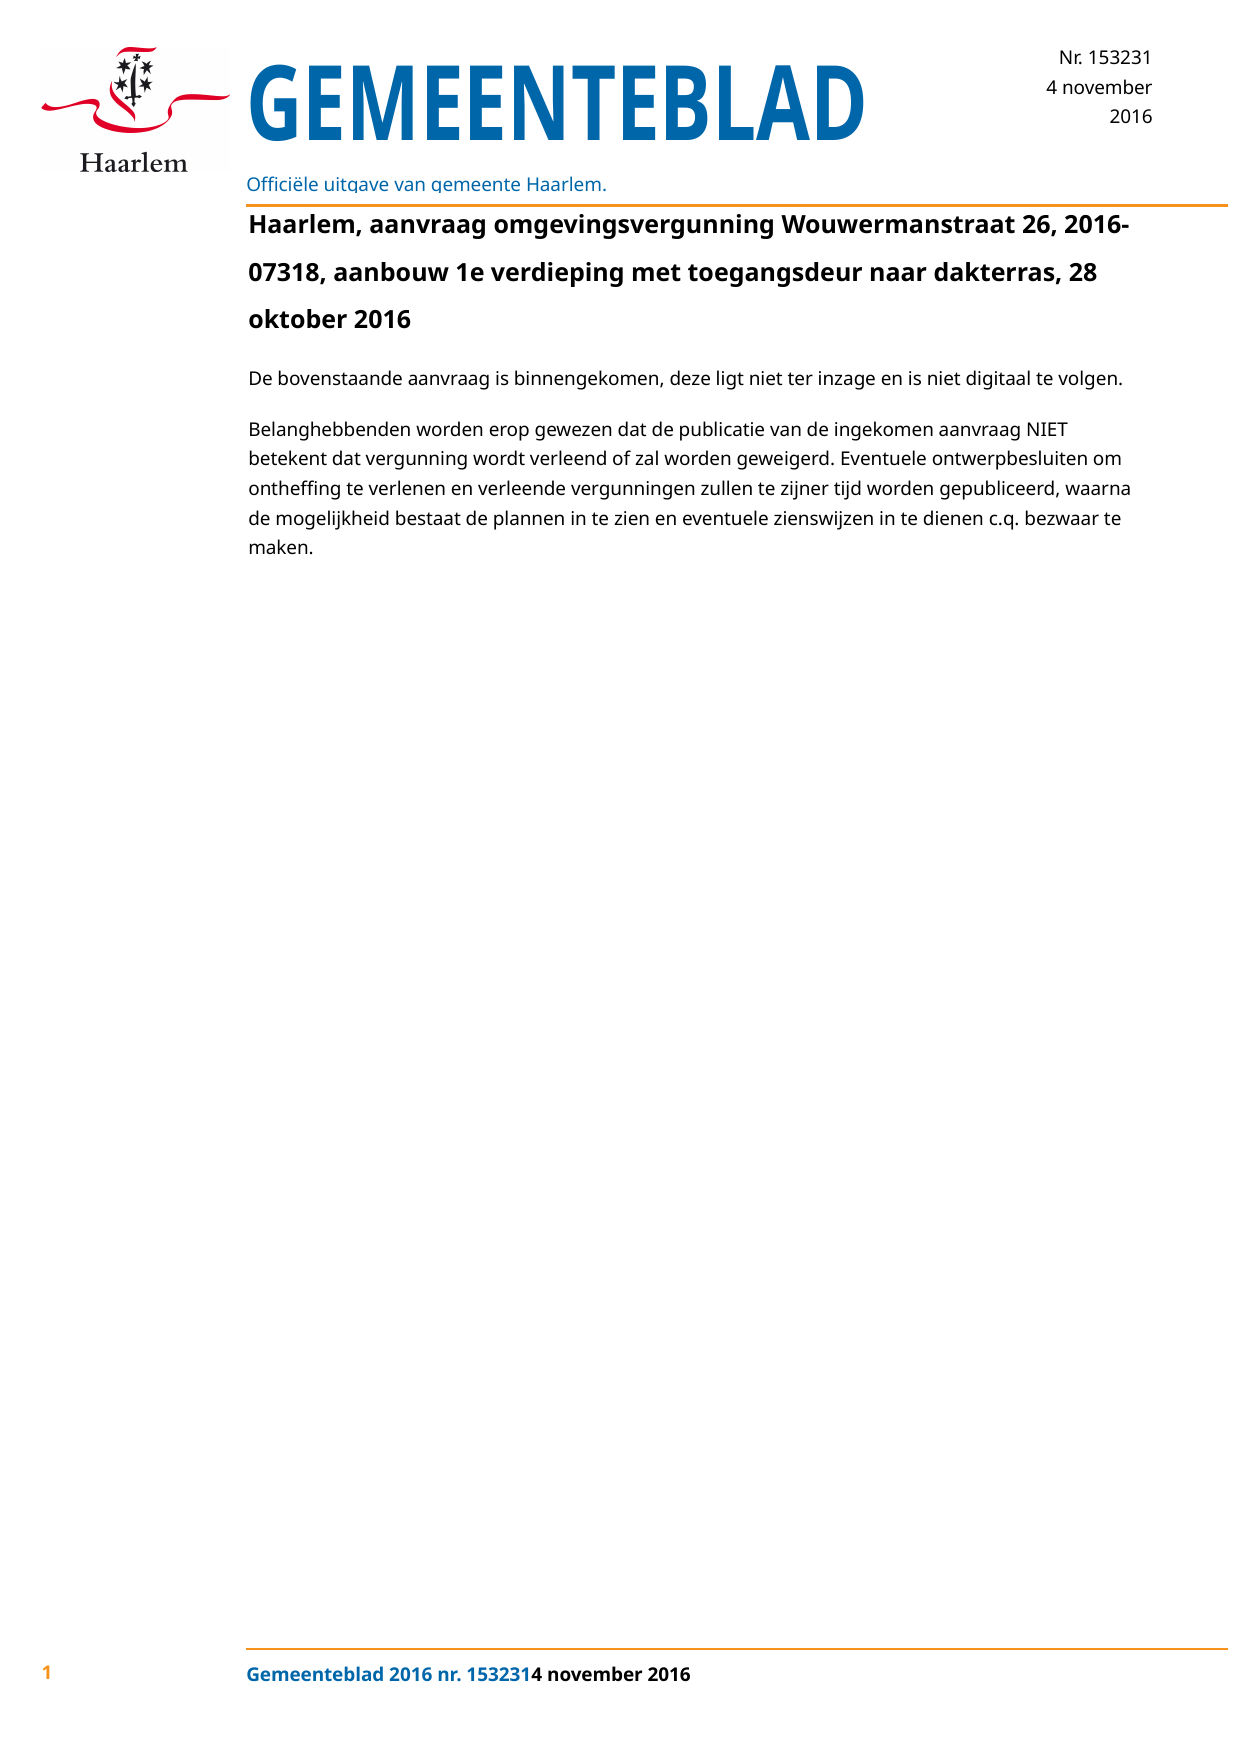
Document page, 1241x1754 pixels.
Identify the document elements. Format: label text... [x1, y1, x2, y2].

text Belanghebbenden worden erop gewezen dat de publicatie van de ingekomen aanvraag NIET betekent dat vergunning wordt verleend of zal worden geweigerd. Eventuele ontwerpbesluiten om ontheffing te verlenen en verleende vergunningen zullen te zijner tijd worden gepubliceerd, waarna de mogelijkheid bestaat de plannen in te zien en eventuele zienswijzen in te dienen c.q. bezwaar te maken. [248, 416, 1152, 560]
text Haarlem, aanvraag omgevingsvergunning Wouwermanstraat 26, 2016-07318, aanbouw 1e verdieping met toegangsdeur naar dakterras, 28 oktober 2016 [248, 207, 1152, 336]
picture [41, 47, 231, 172]
text De bovenstaande aanvraag is binnengekomen, deze ligt niet ter inzage en is niet digitaal te volgen. [248, 366, 1152, 391]
